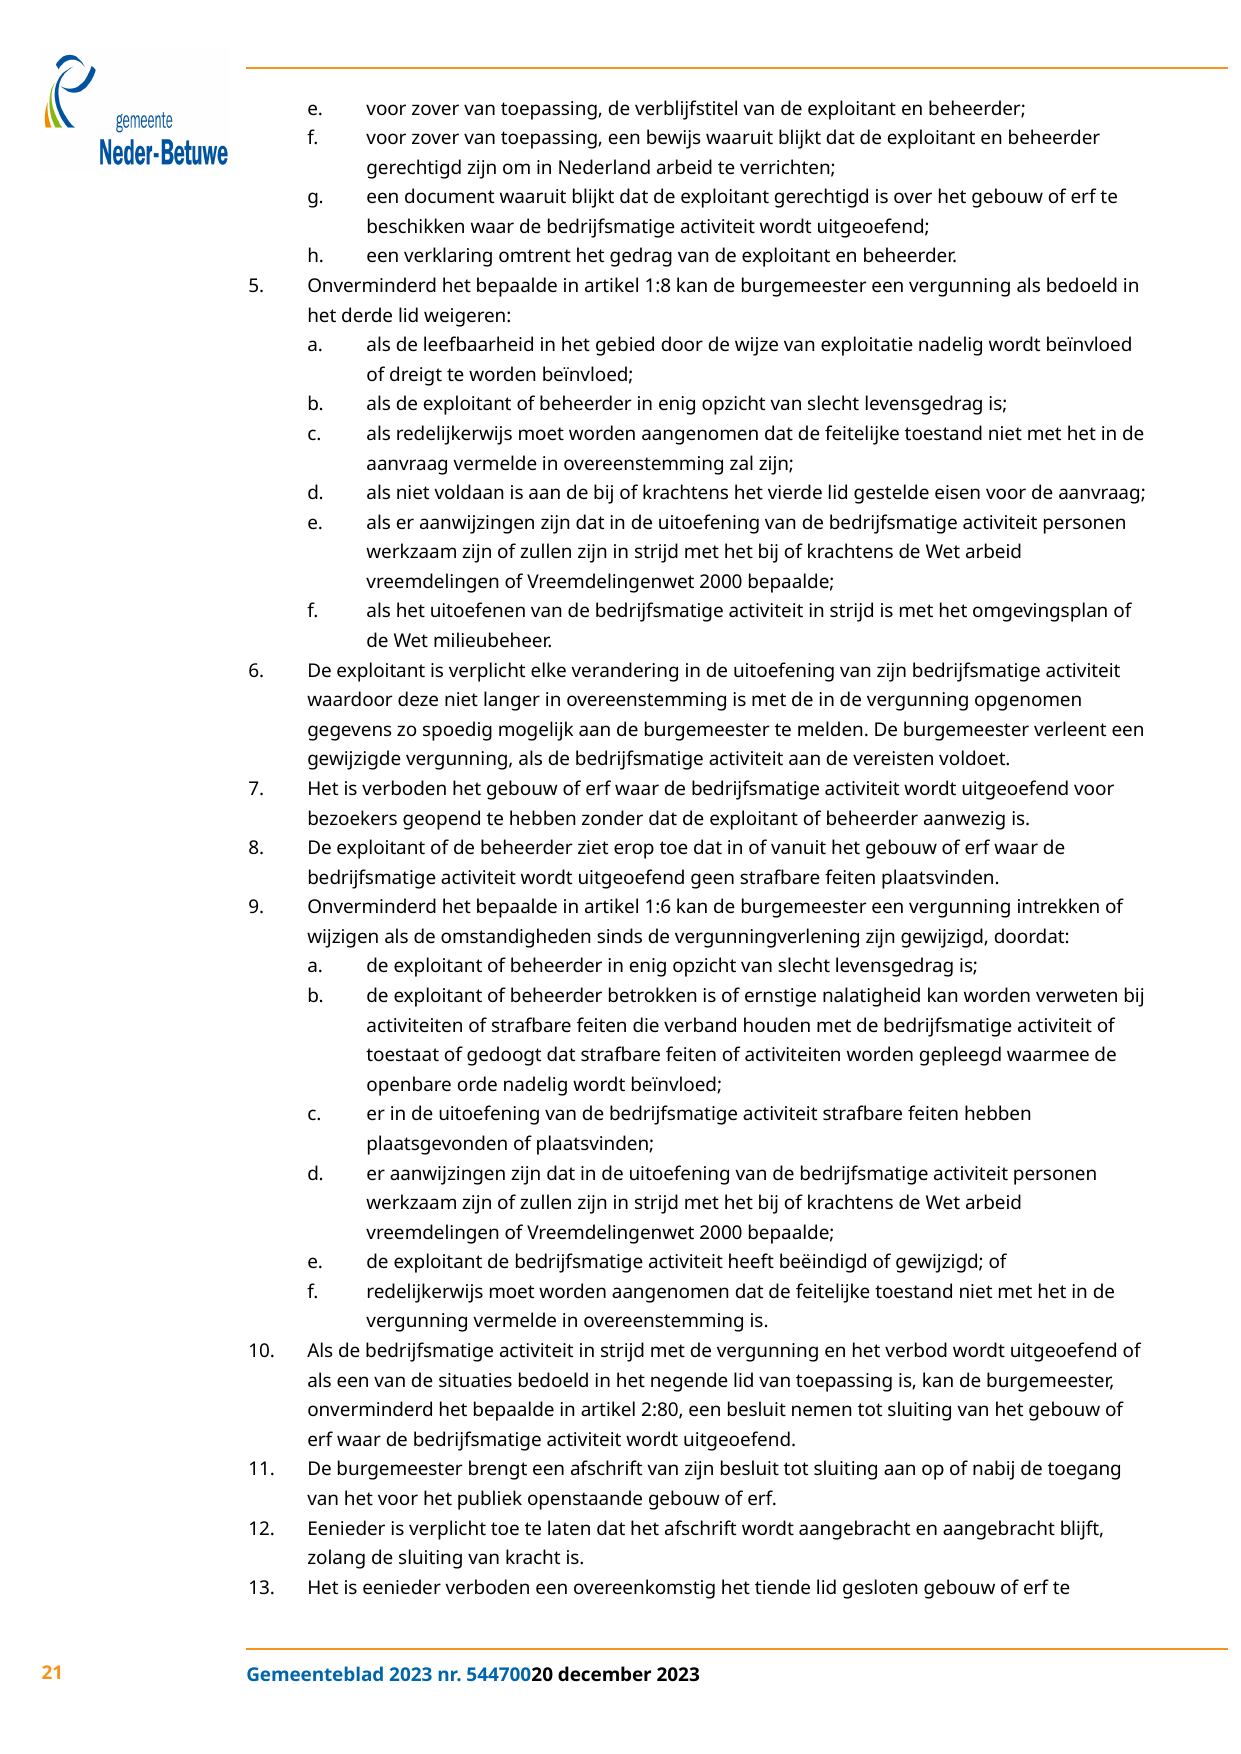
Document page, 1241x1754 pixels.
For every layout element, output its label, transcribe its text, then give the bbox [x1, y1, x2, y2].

list als er aanwijzingen zijn dat in de uitoefening van de bedrijfsmatige activiteit personen werkzaam zijn of zullen zijn in strijd met het bij of krachtens de Wet arbeid vreemdelingen of Vreemdelingenwet 2000 bepaalde; [307, 509, 1152, 594]
list als het uitoefenen van de bedrijfsmatige activiteit in strijd is met het omgevingsplan of de Wet milieubeheer. [307, 598, 1152, 653]
list de exploitant of beheerder in enig opzicht van slecht levensgedrag is; [307, 953, 1152, 978]
list Onverminderd het bepaalde in artikel 1:6 kan de burgemeester een vergunning intrekken of wijzigen als de omstandigheden sinds de vergunningverlening zijn gewijzigd, doordat: [248, 893, 1152, 949]
list De exploitant is verplicht elke verandering in de uitoefening van zijn bedrijfsmatige activiteit waardoor deze niet langer in overeenstemming is met de in de vergunning opgenomen gegevens zo spoedig mogelijk aan de burgemeester te melden. De burgemeester verleent een gewijzigde vergunning, als de bedrijfsmatige activiteit aan de vereisten voldoet. [248, 657, 1152, 771]
picture [41, 47, 231, 172]
list een verklaring omtrent het gedrag van de exploitant en beheerder. [307, 243, 1152, 268]
list De exploitant of de beheerder ziet erop toe dat in of vanuit het gebouw of erf waar de bedrijfsmatige activiteit wordt uitgeoefend geen strafbare feiten plaatsvinden. [248, 834, 1152, 890]
list er aanwijzingen zijn dat in de uitoefening van de bedrijfsmatige activiteit personen werkzaam zijn of zullen zijn in strijd met het bij of krachtens de Wet arbeid vreemdelingen of Vreemdelingenwet 2000 bepaalde; [307, 1160, 1152, 1245]
list als de exploitant of beheerder in enig opzicht van slecht levensgedrag is; [307, 391, 1152, 416]
list een document waaruit blijkt dat de exploitant gerechtigd is over het gebouw of erf te beschikken waar de bedrijfsmatige activiteit wordt uitgeoefend; [307, 183, 1152, 239]
list redelijkerwijs moet worden aangenomen dat de feitelijke toestand niet met het in de vergunning vermelde in overeenstemming is. [307, 1278, 1152, 1333]
list de exploitant de bedrijfsmatige activiteit heeft beëindigd of gewijzigd; of [307, 1248, 1152, 1274]
list Het is verboden het gebouw of erf waar de bedrijfsmatige activiteit wordt uitgeoefend voor bezoekers geopend te hebben zonder dat de exploitant of beheerder aanwezig is. [248, 775, 1152, 831]
list de exploitant of beheerder betrokken is of ernstige nalatigheid kan worden verweten bij activiteiten of strafbare feiten die verband houden met de bedrijfsmatige activiteit of toestaat of gedoogt dat strafbare feiten of activiteiten worden gepleegd waarmee de openbare orde nadelig wordt beïnvloed; [307, 982, 1152, 1097]
list Het is eenieder verboden een overeenkomstig het tiende lid gesloten gebouw of erf te [248, 1574, 1152, 1600]
list Eenieder is verplicht toe te laten dat het afschrift wordt aangebracht en aangebracht blijft, zolang de sluiting van kracht is. [248, 1515, 1152, 1570]
list als de leefbaarheid in het gebied door de wijze van exploitatie nadelig wordt beïnvloed of dreigt te worden beïnvloed; [307, 331, 1152, 387]
list als niet voldaan is aan de bij of krachtens het vierde lid gestelde eisen voor de aanvraag; [307, 479, 1152, 505]
list De burgemeester brengt een afschrift van zijn besluit tot sluiting aan op of nabij de toegang van het voor het publiek openstaande gebouw of erf. [248, 1456, 1152, 1511]
list er in de uitoefening van de bedrijfsmatige activiteit strafbare feiten hebben plaatsgevonden of plaatsvinden; [307, 1101, 1152, 1156]
list voor zover van toepassing, een bewijs waaruit blijkt dat de exploitant en beheerder gerechtigd zijn om in Nederland arbeid te verrichten; [307, 124, 1152, 180]
list Als de bedrijfsmatige activiteit in strijd met de vergunning en het verbod wordt uitgeoefend of als een van de situaties bedoeld in het negende lid van toepassing is, kan de burgemeester, onverminderd het bepaalde in artikel 2:80, een besluit nemen tot sluiting van het gebouw of erf waar de bedrijfsmatige activiteit wordt uitgeoefend. [248, 1337, 1152, 1452]
list als redelijkerwijs moet worden aangenomen dat de feitelijke toestand niet met het in de aanvraag vermelde in overeenstemming zal zijn; [307, 420, 1152, 476]
list voor zover van toepassing, de verblijfstitel van de exploitant en beheerder; [307, 95, 1152, 121]
list Onverminderd het bepaalde in artikel 1:8 kan de burgemeester een vergunning als bedoeld in het derde lid weigeren: [248, 272, 1152, 328]
